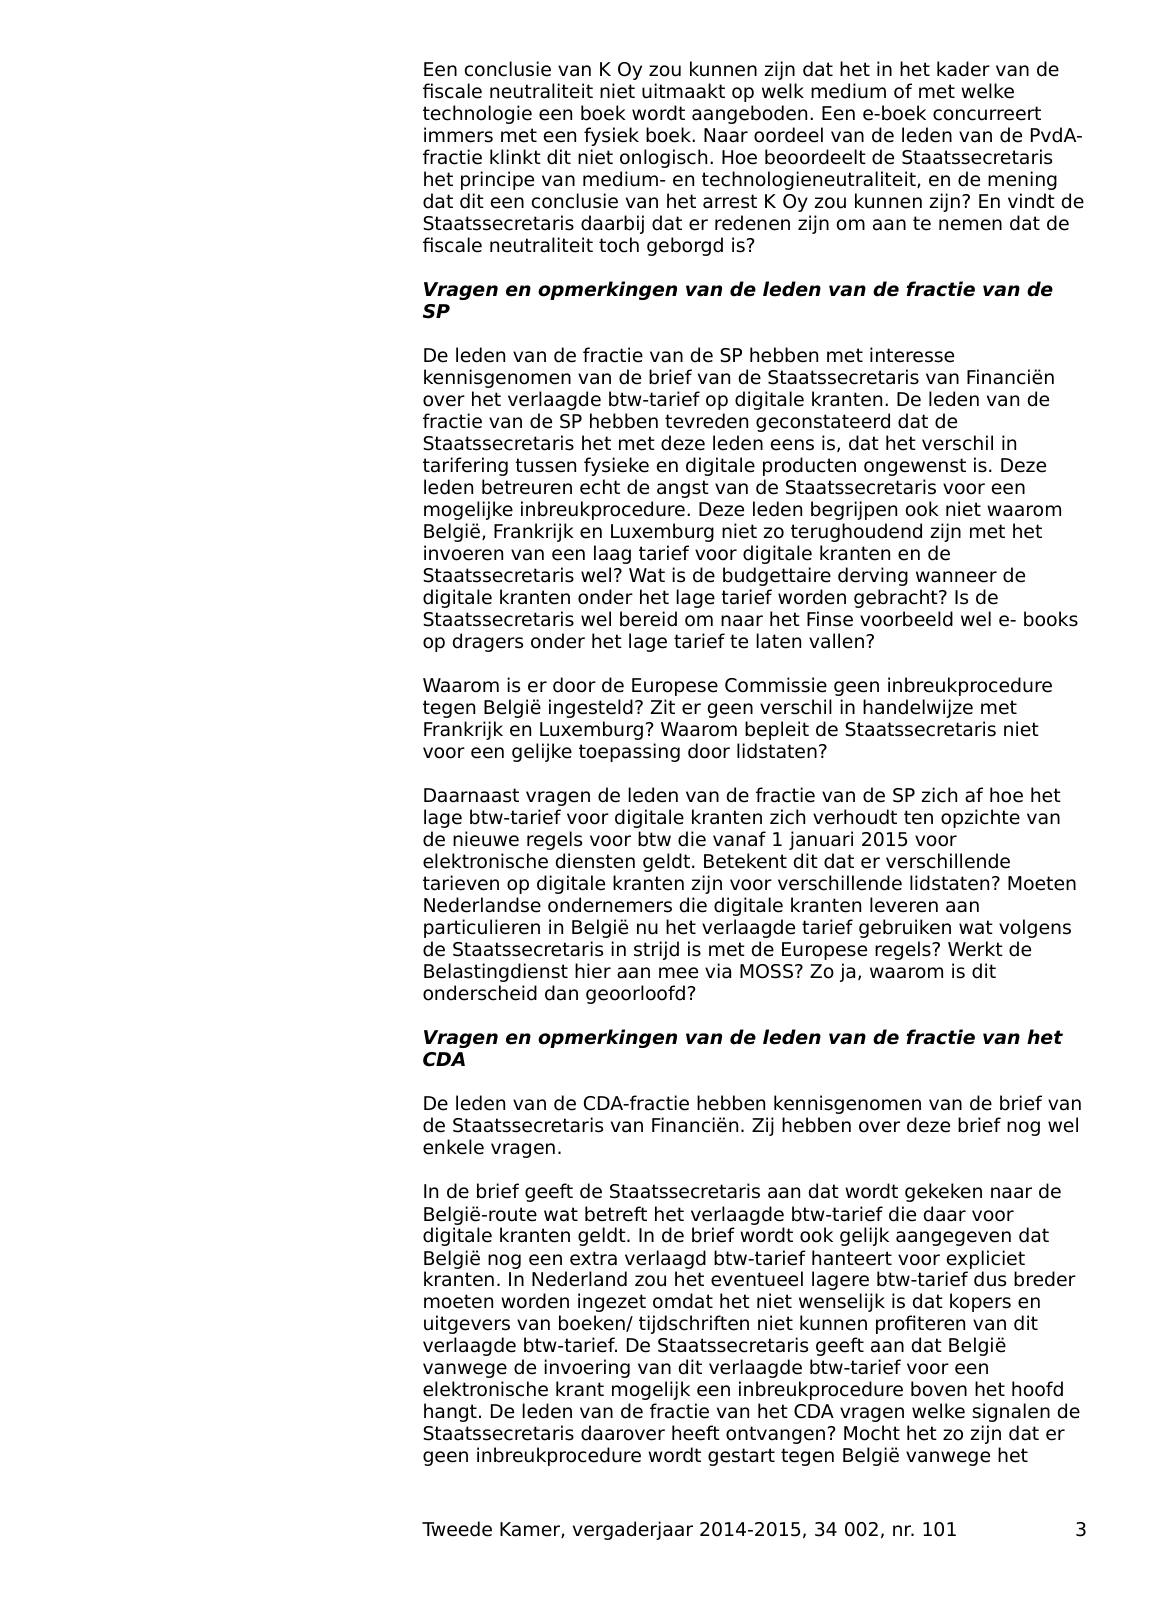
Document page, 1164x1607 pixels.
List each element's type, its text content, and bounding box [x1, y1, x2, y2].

text Een conclusie van K Oy zou kunnen zijn dat het in het kader van de fiscale neutraliteit niet uitmaakt op welk medium of met welke technologie een boek wordt aangeboden. Een e-boek concurreert immers met een fysiek boek. Naar oordeel van de leden van de PvdA-fractie klinkt dit niet onlogisch. Hoe beoordeelt de Staatssecretaris het principe van medium- en technologieneutraliteit, en de mening dat dit een conclusie van het arrest K Oy zou kunnen zijn? En vindt de Staatssecretaris daarbij dat er redenen zijn om aan te nemen dat de fiscale neutraliteit toch geborgd is? [422, 59, 1087, 257]
subtitle Vragen en opmerkingen van de leden van de fractie van de SP [422, 279, 1087, 323]
text De leden van de CDA-fractie hebben kennisgenomen van de brief van de Staatssecretaris van Financiën. Zij hebben over deze brief nog wel enkele vragen. [422, 1093, 1087, 1159]
text Daarnaast vragen de leden van de fractie van de SP zich af hoe het lage btw-tarief voor digitale kranten zich verhoudt ten opzichte van de nieuwe regels voor btw die vanaf 1 januari 2015 voor elektronische diensten geldt. Betekent dit dat er verschillende tarieven op digitale kranten zijn voor verschillende lidstaten? Moeten Nederlandse ondernemers die digitale kranten leveren aan particulieren in België nu het verlaagde tarief gebruiken wat volgens de Staatssecretaris in strijd is met de Europese regels? Werkt de Belastingdienst hier aan mee via MOSS? Zo ja, waarom is dit onderscheid dan geoorloofd? [422, 785, 1087, 1005]
text In de brief geeft de Staatssecretaris aan dat wordt gekeken naar de België-route wat betreft het verlaagde btw-tarief die daar voor digitale kranten geldt. In de brief wordt ook gelijk aangegeven dat België nog een extra verlaagd btw-tarief hanteert voor expliciet kranten. In Nederland zou het eventueel lagere btw-tarief dus breder moeten worden ingezet omdat het niet wenselijk is dat kopers en uitgevers van boeken/ tijdschriften niet kunnen profiteren van dit verlaagde btw-tarief. De Staatssecretaris geeft aan dat België vanwege de invoering van dit verlaagde btw-tarief voor een elektronische krant mogelijk een inbreukprocedure boven het hoofd hangt. De leden van de fractie van het CDA vragen welke signalen de Staatssecretaris daarover heeft ontvangen? Mocht het zo zijn dat er geen inbreukprocedure wordt gestart tegen België vanwege het [422, 1181, 1087, 1467]
text Waarom is er door de Europese Commissie geen inbreukprocedure tegen België ingesteld? Zit er geen verschil in handelwijze met Frankrijk en Luxemburg? Waarom bepleit de Staatssecretaris niet voor een gelijke toepassing door lidstaten? [422, 675, 1087, 763]
text De leden van de fractie van de SP hebben met interesse kennisgenomen van de brief van de Staatssecretaris van Financiën over het verlaagde btw-tarief op digitale kranten. De leden van de fractie van de SP hebben tevreden geconstateerd dat de Staatssecretaris het met deze leden eens is, dat het verschil in tarifering tussen fysieke en digitale producten ongewenst is. Deze leden betreuren echt de angst van de Staatssecretaris voor een mogelijke inbreukprocedure. Deze leden begrijpen ook niet waarom België, Frankrijk en Luxemburg niet zo terughoudend zijn met het invoeren van een laag tarief voor digitale kranten en de Staatssecretaris wel? Wat is de budgettaire derving wanneer de digitale kranten onder het lage tarief worden gebracht? Is de Staatssecretaris wel bereid om naar het Finse voorbeeld wel e- books op dragers onder het lage tarief te laten vallen? [422, 345, 1087, 653]
subtitle Vragen en opmerkingen van de leden van de fractie van het CDA [422, 1027, 1087, 1071]
